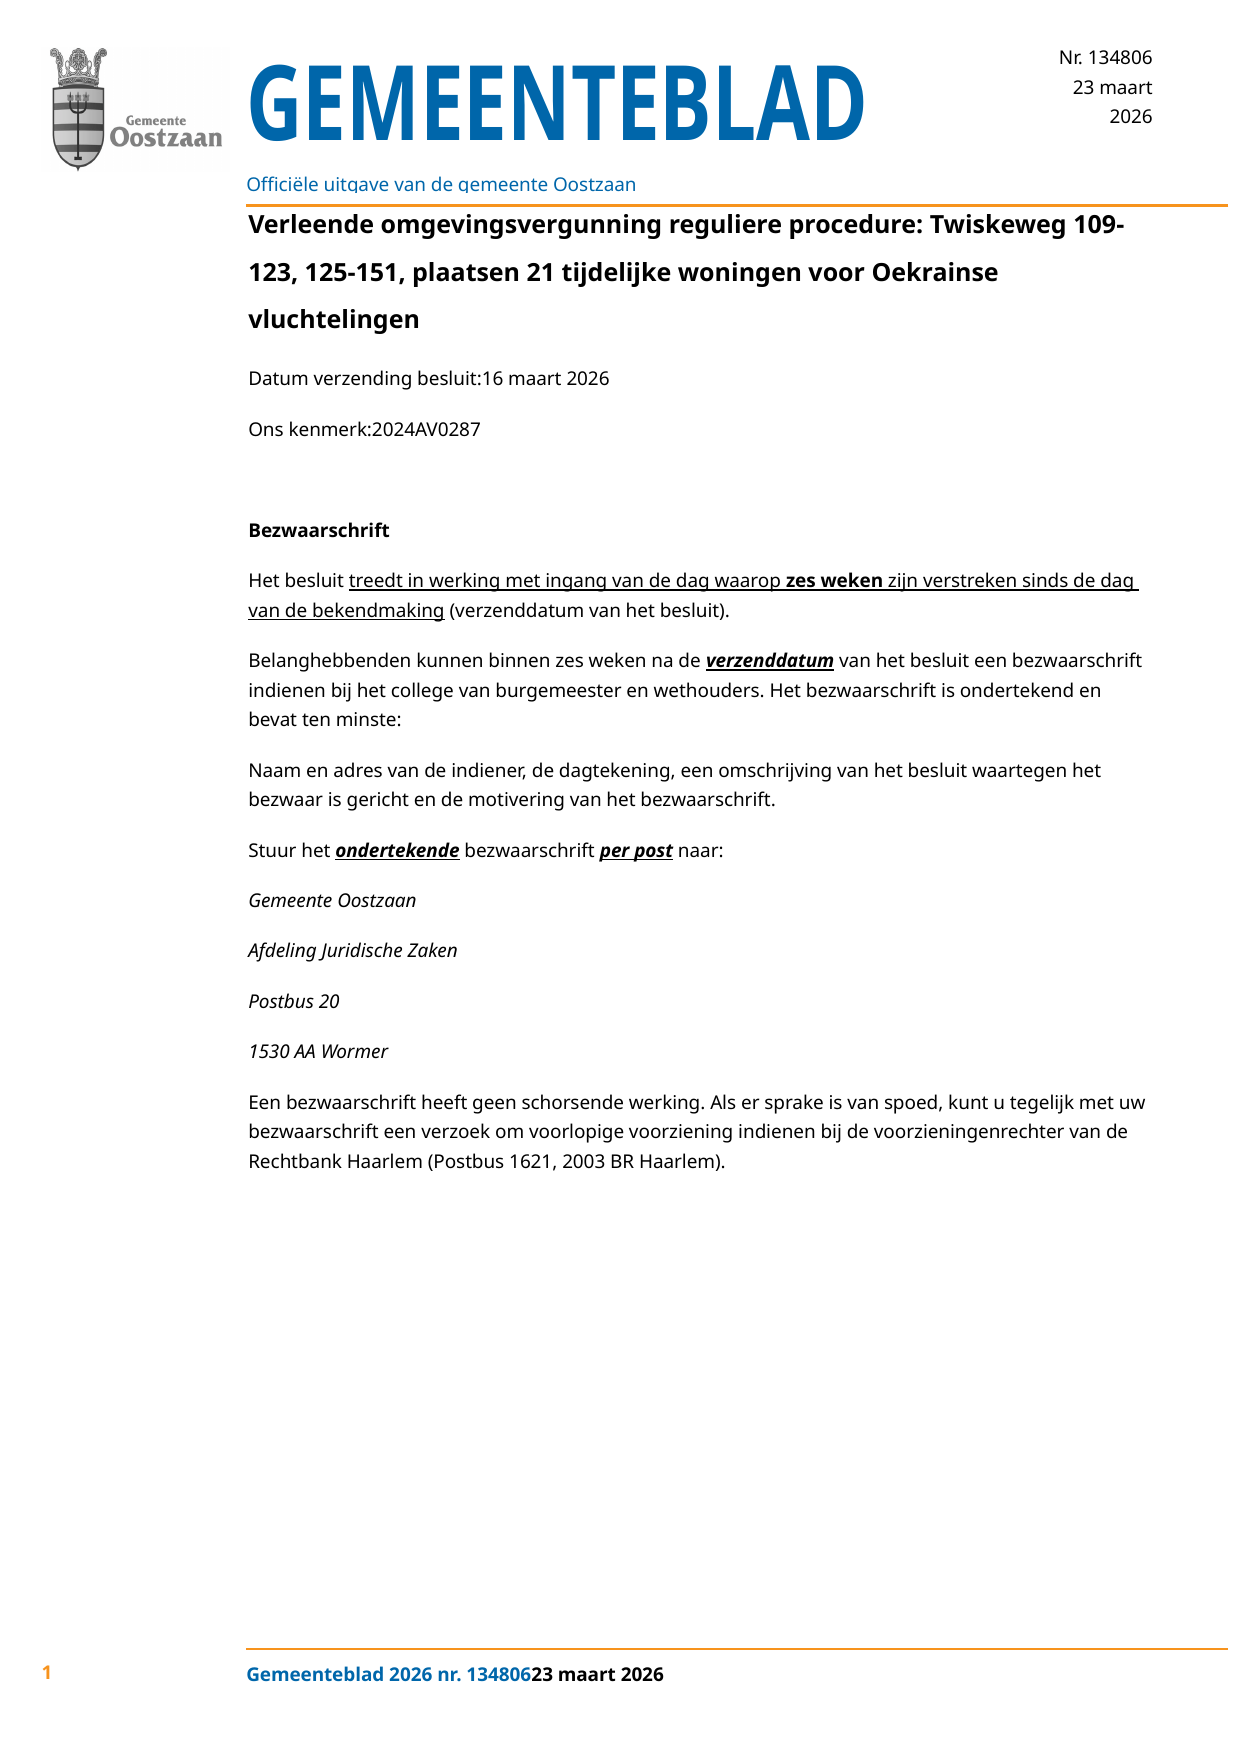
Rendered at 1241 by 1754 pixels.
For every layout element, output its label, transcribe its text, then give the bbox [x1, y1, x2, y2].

text Postbus 20 [248, 988, 1152, 1014]
text Datum verzending besluit:16 maart 2026 [248, 366, 1152, 391]
picture [41, 47, 231, 172]
text Verleende omgevingsvergunning reguliere procedure: Twiskeweg 109-123, 125-151, plaatsen 21 tijdelijke woningen voor Oekrainse vluchtelingen [248, 207, 1152, 336]
text 1530 AA Wormer [248, 1038, 1152, 1064]
text Belanghebbenden kunnen binnen zes weken na de verzenddatum van het besluit een bezwaarschrift indienen bij het college van burgemeester en wethouders. Het bezwaarschrift is ondertekend en bevat ten minste: [248, 647, 1152, 732]
text Gemeente Oostzaan [248, 887, 1152, 913]
text Een bezwaarschrift heeft geen schorsende werking. Als er sprake is van spoed, kunt u tegelijk met uw bezwaarschrift een verzoek om voorlopige voorziening indienen bij de voorzieningenrechter van de Rechtbank Haarlem (Postbus 1621, 2003 BR Haarlem). [248, 1089, 1152, 1174]
text Bezwaarschrift [248, 517, 1152, 542]
text Naam en adres van de indiener, de dagtekening, een omschrijving van het besluit waartegen het bezwaar is gericht en de motivering van het bezwaarschrift. [248, 757, 1152, 812]
text Het besluit treedt in werking met ingang van de dag waarop zes weken zijn verstreken sinds de dag van de bekendmaking (verzenddatum van het besluit). [248, 567, 1152, 622]
text Stuur het ondertekende bezwaarschrift per post naar: [248, 837, 1152, 862]
text Ons kenmerk:2024AV0287 [248, 416, 1152, 442]
text Afdeling Juridische Zaken [248, 938, 1152, 963]
